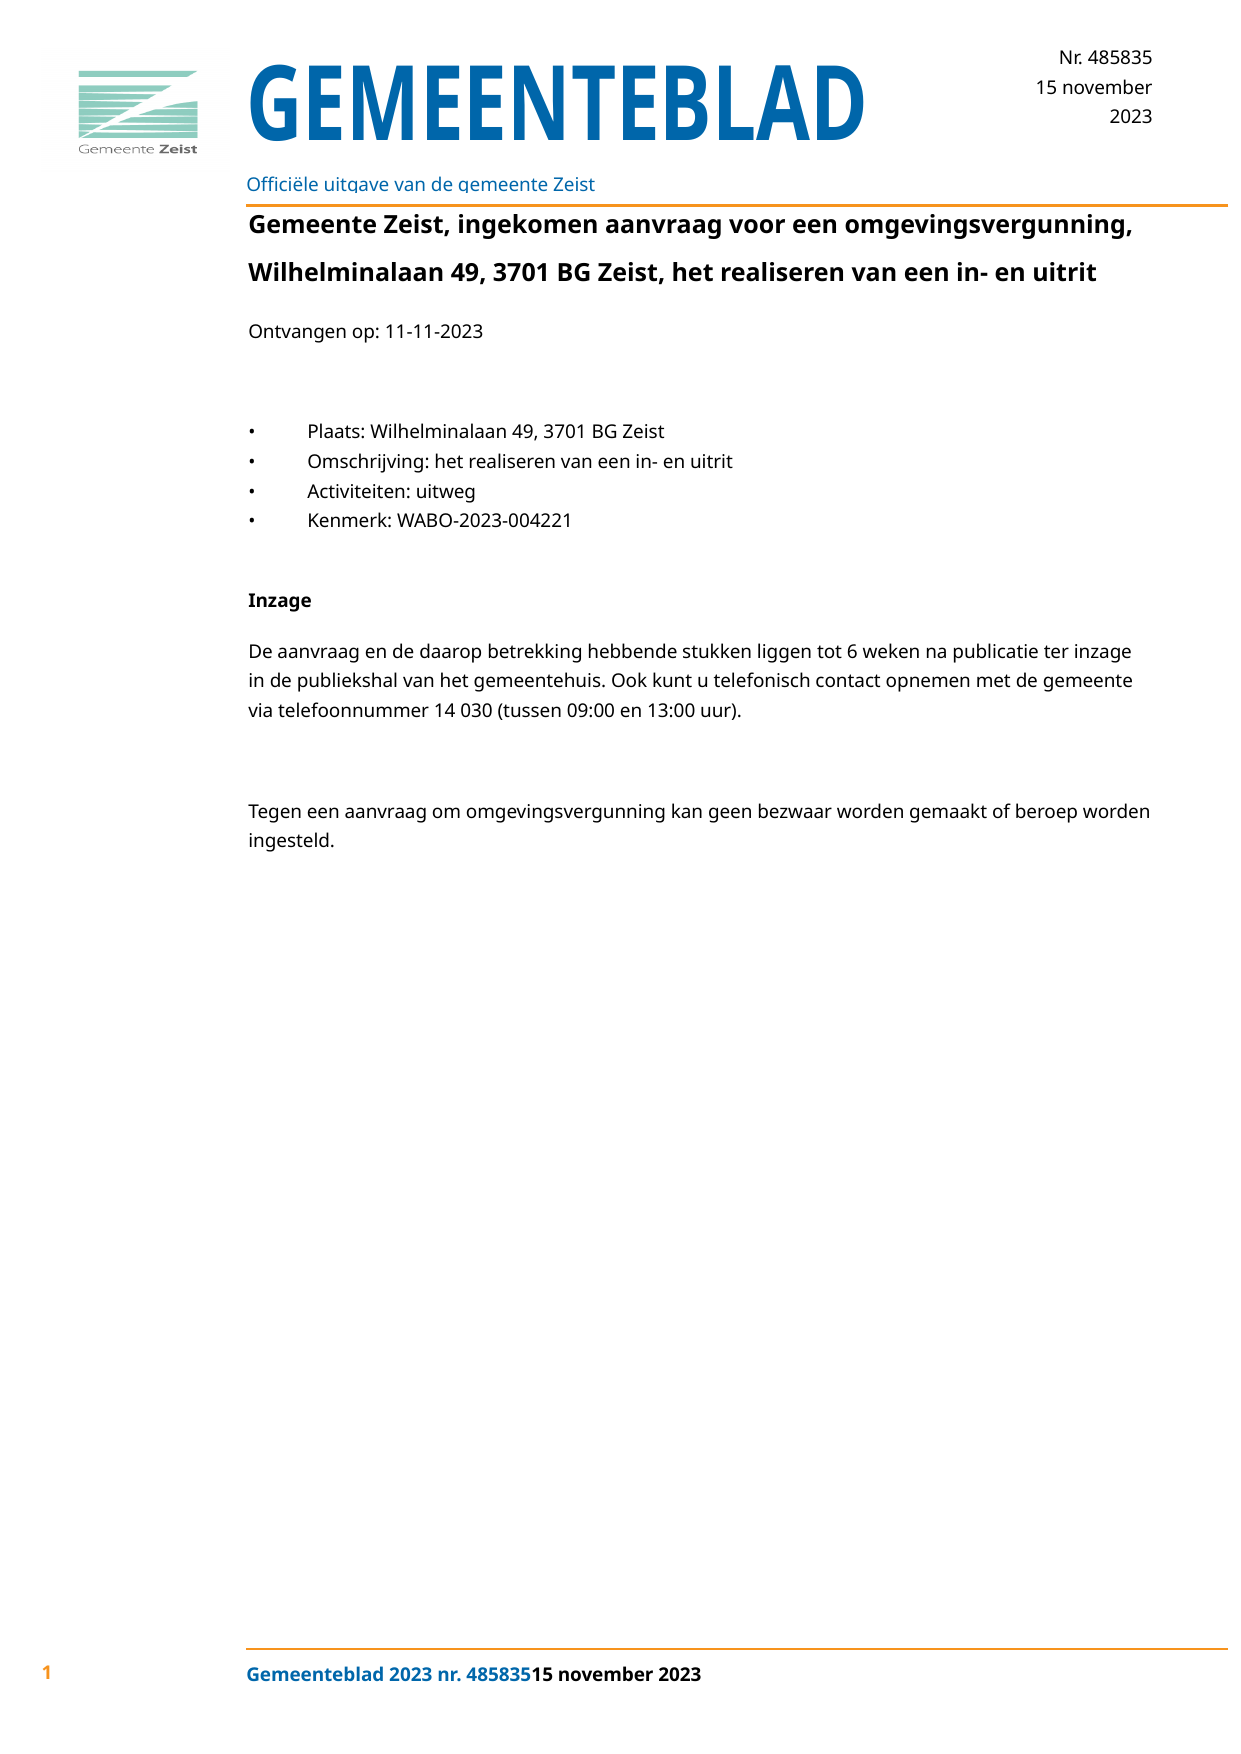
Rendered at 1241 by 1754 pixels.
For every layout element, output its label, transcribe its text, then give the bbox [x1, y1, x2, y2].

text Inzage [248, 587, 1152, 613]
text Ontvangen op: 11-11-2023 [248, 318, 1152, 344]
text Tegen een aanvraag om omgevingsvergunning kan geen bezwaar worden gemaakt of beroep worden ingesteld. [248, 798, 1152, 853]
list Kenmerk: WABO-2023-004221 [248, 507, 1152, 533]
list Plaats: Wilhelminalaan 49, 3701 BG Zeist [248, 419, 1152, 444]
list Activiteiten: uitweg [248, 478, 1152, 504]
text De aanvraag en de daarop betrekking hebbende stukken liggen tot 6 weken na publicatie ter inzage in de publiekshal van het gemeentehuis. Ook kunt u telefonisch contact opnemen met de gemeente via telefoonnummer 14 030 (tussen 09:00 en 13:00 uur). [248, 638, 1152, 723]
picture [41, 47, 231, 172]
text Gemeente Zeist, ingekomen aanvraag voor een omgevingsvergunning, Wilhelminalaan 49, 3701 BG Zeist, het realiseren van een in- en uitrit [248, 207, 1152, 288]
list Omschrijving: het realiseren van een in- en uitrit [248, 448, 1152, 474]
